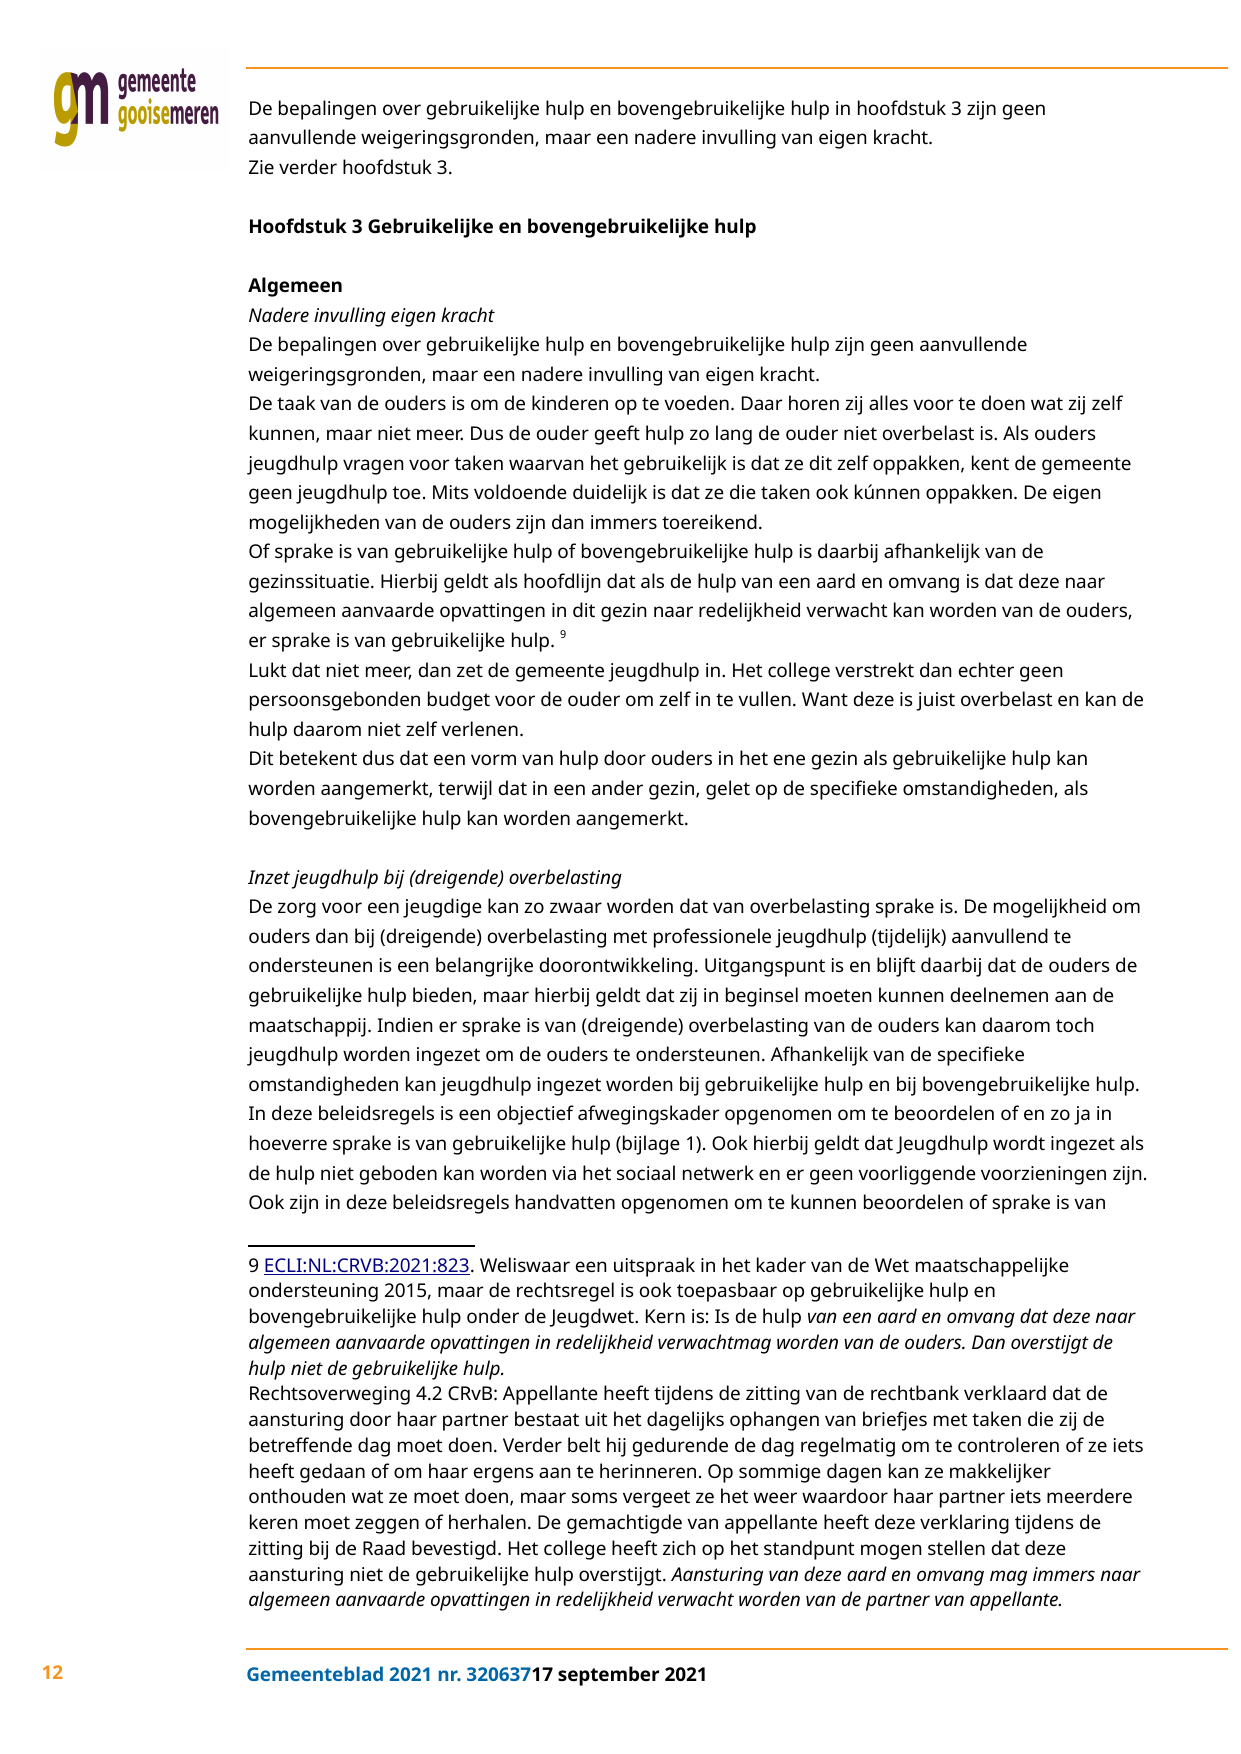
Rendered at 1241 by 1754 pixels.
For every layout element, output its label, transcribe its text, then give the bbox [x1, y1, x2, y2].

text Algemeen [248, 272, 1152, 298]
text Of sprake is van gebruikelijke hulp of bovengebruikelijke hulp is daarbij afhankelijk van de gezinssituatie. Hierbij geldt als hoofdlijn dat als de hulp van een aard en omvang is dat deze naar algemeen aanvaarde opvattingen in dit gezin naar redelijkheid verwacht kan worden van de ouders, er sprake is van gebruikelijke hulp. [248, 538, 1152, 653]
text In deze beleidsregels is een objectief afwegingskader opgenomen om te beoordelen of en zo ja in hoeverre sprake is van gebruikelijke hulp (bijlage 1). Ook hierbij geldt dat Jeugdhulp wordt ingezet als de hulp niet geboden kan worden via het sociaal netwerk en er geen voorliggende voorzieningen zijn. Ook zijn in deze beleidsregels handvatten opgenomen om te kunnen beoordelen of sprake is van [248, 1101, 1152, 1215]
text De zorg voor een jeugdige kan zo zwaar worden dat van overbelasting sprake is. De mogelijkheid om ouders dan bij (dreigende) overbelasting met professionele jeugdhulp (tijdelijk) aanvullend te ondersteunen is een belangrijke doorontwikkeling. Uitgangspunt is en blijft daarbij dat de ouders de gebruikelijke hulp bieden, maar hierbij geldt dat zij in beginsel moeten kunnen deelnemen aan de maatschappij. Indien er sprake is van (dreigende) overbelasting van de ouders kan daarom toch jeugdhulp worden ingezet om de ouders te ondersteunen. Afhankelijk van de specifieke omstandigheden kan jeugdhulp ingezet worden bij gebruikelijke hulp en bij bovengebruikelijke hulp. [248, 893, 1152, 1097]
text Zie verder hoofdstuk 3. [248, 154, 1152, 180]
text Rechtsoverweging 4.2 CRvB: Appellante heeft tijdens de zitting van de rechtbank verklaard dat de aansturing door haar partner bestaat uit het dagelijks ophangen van briefjes met taken die zij de betreffende dag moet doen. Verder belt hij gedurende de dag regelmatig om te controleren of ze iets heeft gedaan of om haar ergens aan te herinneren. Op sommige dagen kan ze makkelijker onthouden wat ze moet doen, maar soms vergeet ze het weer waardoor haar partner iets meerdere keren moet zeggen of herhalen. De gemachtigde van appellante heeft deze verklaring tijdens de zitting bij de Raad bevestigd. Het college heeft zich op het standpunt mogen stellen dat deze aansturing niet de gebruikelijke hulp overstijgt. Aansturing van deze aard en omvang mag immers naar algemeen aanvaarde opvattingen in redelijkheid verwacht worden van de partner van appellante. [248, 1381, 1152, 1612]
text Dit betekent dus dat een vorm van hulp door ouders in het ene gezin als gebruikelijke hulp kan worden aangemerkt, terwijl dat in een ander gezin, gelet op de specifieke omstandigheden, als bovengebruikelijke hulp kan worden aangemerkt. [248, 746, 1152, 831]
text De bepalingen over gebruikelijke hulp en bovengebruikelijke hulp zijn geen aanvullende weigeringsgronden, maar een nadere invulling van eigen kracht. [248, 331, 1152, 387]
text Lukt dat niet meer, dan zet de gemeente jeugdhulp in. Het college verstrekt dan echter geen persoonsgebonden budget voor de ouder om zelf in te vullen. Want deze is juist overbelast en kan de hulp daarom niet zelf verlenen. [248, 657, 1152, 742]
picture [41, 47, 231, 172]
text ECLI:NL:CRVB:2021:823. Weliswaar een uitspraak in het kader van de Wet maatschappelijke ondersteuning 2015, maar de rechtsregel is ook toepasbaar op gebruikelijke hulp en bovengebruikelijke hulp onder de Jeugdwet. Kern is: Is de hulp van een aard en omvang dat deze naar algemeen aanvaarde opvattingen in redelijkheid verwachtmag worden van de ouders. Dan overstijgt de hulp niet de gebruikelijke hulp. [248, 1252, 1152, 1381]
text De bepalingen over gebruikelijke hulp en bovengebruikelijke hulp in hoofdstuk 3 zijn geen aanvullende weigeringsgronden, maar een nadere invulling van eigen kracht. [248, 95, 1152, 150]
text De taak van de ouders is om de kinderen op te voeden. Daar horen zij alles voor te doen wat zij zelf kunnen, maar niet meer. Dus de ouder geeft hulp zo lang de ouder niet overbelast is. Als ouders jeugdhulp vragen voor taken waarvan het gebruikelijk is dat ze dit zelf oppakken, kent de gemeente geen jeugdhulp toe. Mits voldoende duidelijk is dat ze die taken ook kúnnen oppakken. De eigen mogelijkheden van de ouders zijn dan immers toereikend. [248, 391, 1152, 535]
text Inzet jeugdhulp bij (dreigende) overbelasting [248, 864, 1152, 890]
text Hoofdstuk 3 Gebruikelijke en bovengebruikelijke hulp [248, 213, 1152, 239]
text Nadere invulling eigen kracht [248, 302, 1152, 328]
